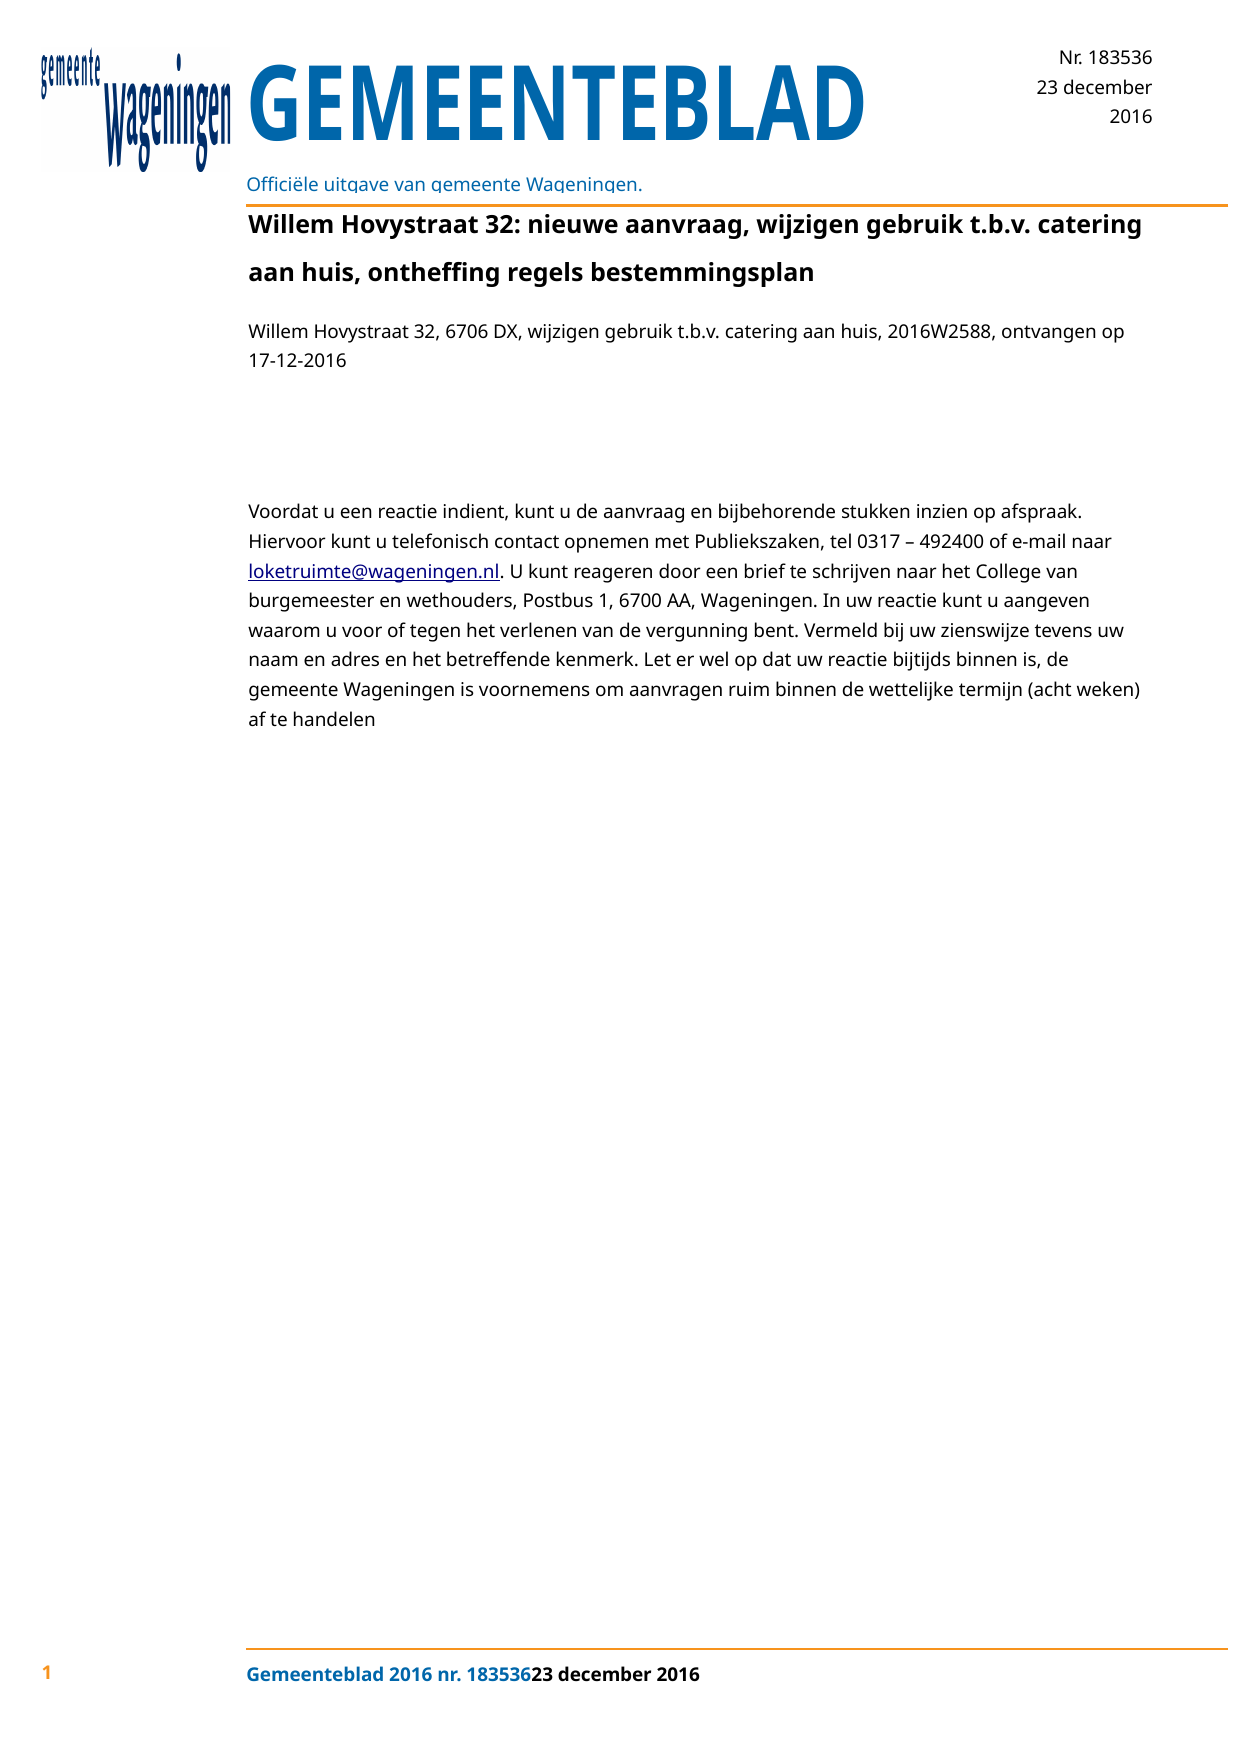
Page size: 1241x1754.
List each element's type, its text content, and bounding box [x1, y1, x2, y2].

text Willem Hovystraat 32, 6706 DX, wijzigen gebruik t.b.v. catering aan huis, 2016W2588, ontvangen op 17-12-2016 [248, 318, 1152, 373]
text Voordat u een reactie indient, kunt u de aanvraag en bijbehorende stukken inzien op afspraak. Hiervoor kunt u telefonisch contact opnemen met Publiekszaken, tel 0317 – 492400 of e-mail naar loketruimte@wageningen.nl. U kunt reageren door een brief te schrijven naar het College van burgemeester en wethouders, Postbus 1, 6700 AA, Wageningen. In uw reactie kunt u aangeven waarom u voor of tegen het verlenen van de vergunning bent. Vermeld bij uw zienswijze tevens uw naam en adres en het betreffende kenmerk. Let er wel op dat uw reactie bijtijds binnen is, de gemeente Wageningen is voornemens om aanvragen ruim binnen de wettelijke termijn (acht weken) af te handelen [248, 499, 1152, 732]
picture [41, 47, 231, 172]
text Willem Hovystraat 32: nieuwe aanvraag, wijzigen gebruik t.b.v. catering aan huis, ontheffing regels bestemmingsplan [248, 207, 1152, 288]
